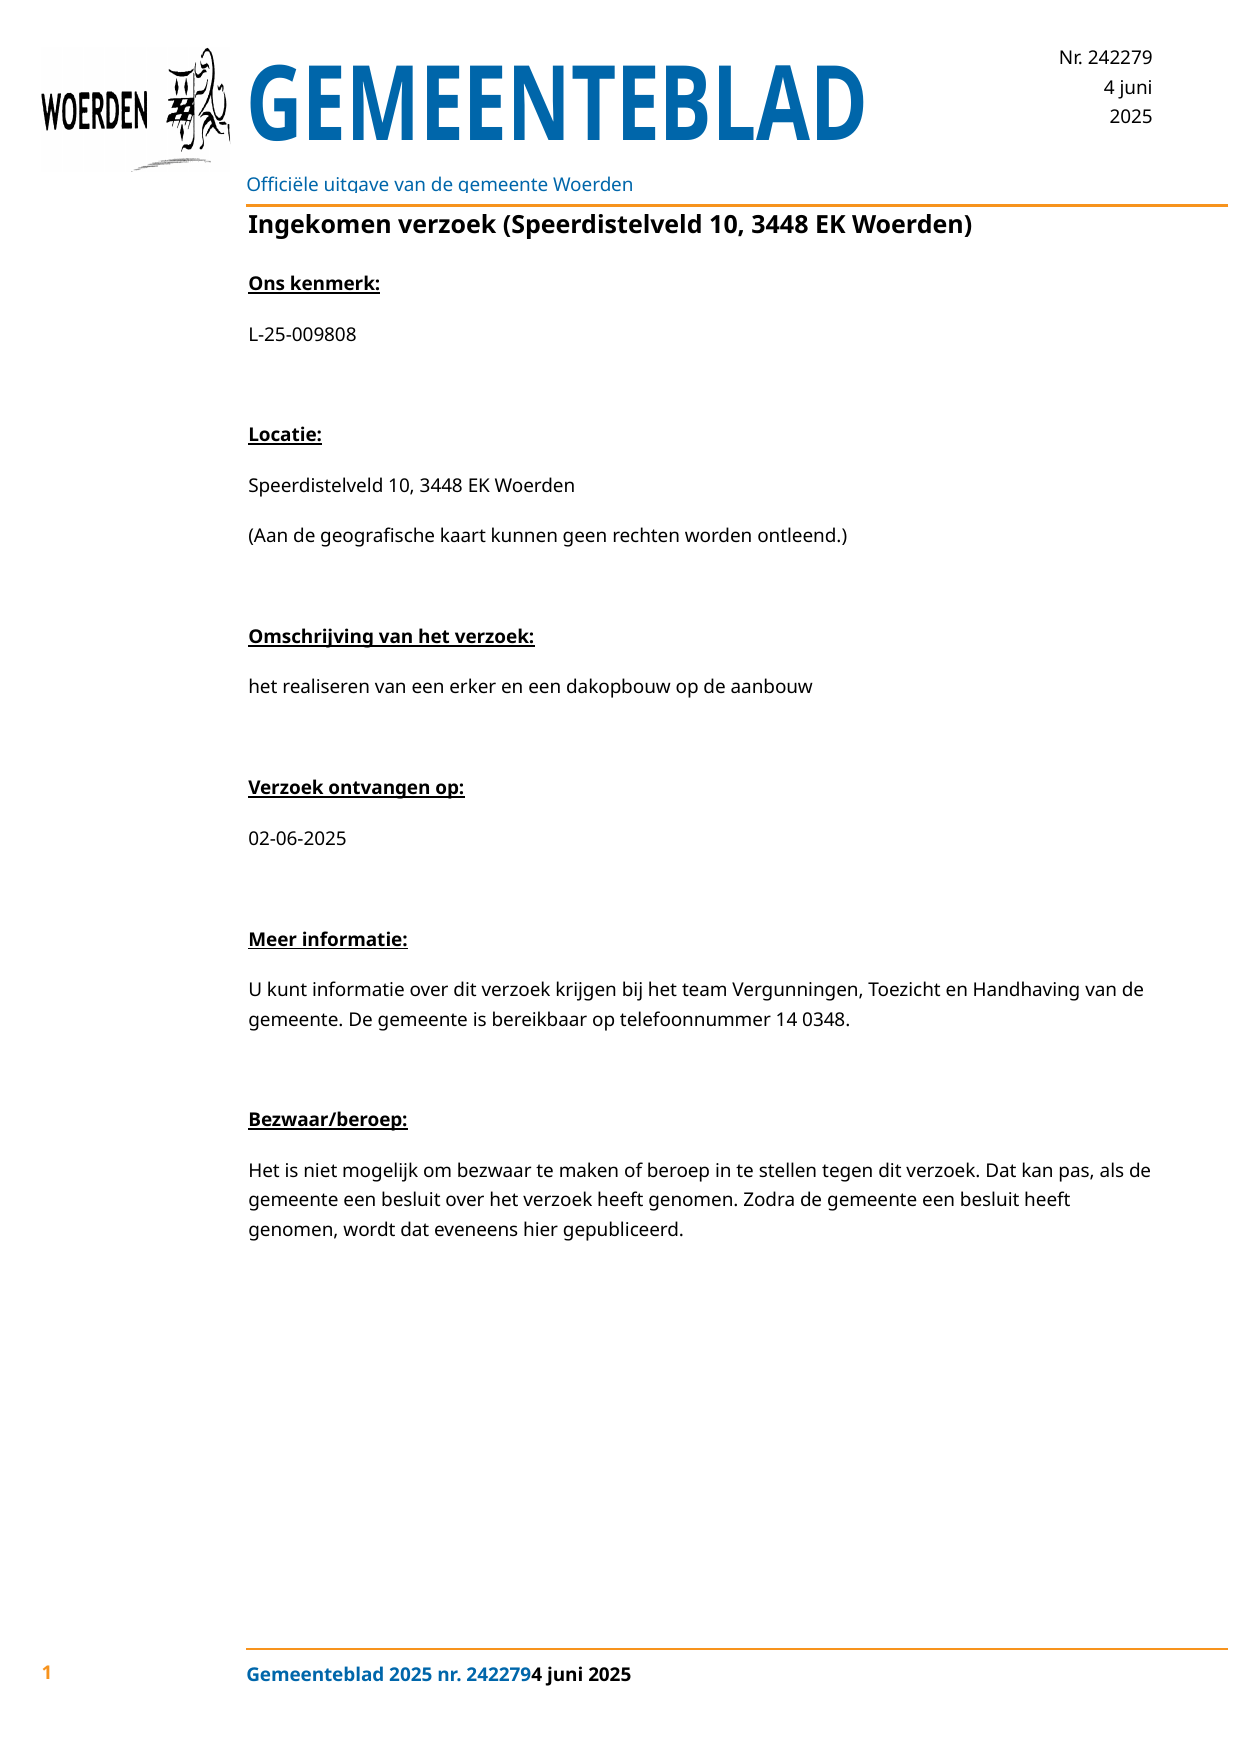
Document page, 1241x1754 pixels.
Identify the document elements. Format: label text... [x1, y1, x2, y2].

text L-25-009808 [248, 321, 1152, 346]
text Het is niet mogelijk om bezwaar te maken of beroep in te stellen tegen dit verzoek. Dat kan pas, als de gemeente een besluit over het verzoek heeft genomen. Zodra de gemeente een besluit heeft genomen, wordt dat eveneens hier gepubliceerd. [248, 1157, 1152, 1242]
text Verzoek ontvangen op: [248, 774, 1152, 800]
text Ingekomen verzoek (Speerdistelveld 10, 3448 EK Woerden) [248, 207, 1152, 241]
text Bezwaar/beroep: [248, 1107, 1152, 1132]
text het realiseren van een erker en een dakopbouw op de aanbouw [248, 674, 1152, 699]
text 02-06-2025 [248, 825, 1152, 851]
text Ons kenmerk: [248, 270, 1152, 296]
text Speerdistelveld 10, 3448 EK Woerden [248, 472, 1152, 498]
text Locatie: [248, 422, 1152, 447]
picture [41, 47, 231, 172]
text Meer informatie: [248, 926, 1152, 951]
text Omschrijving van het verzoek: [248, 623, 1152, 649]
text (Aan de geografische kaart kunnen geen rechten worden ontleend.) [248, 522, 1152, 548]
text U kunt informatie over dit verzoek krijgen bij het team Vergunningen, Toezicht en Handhaving van de gemeente. De gemeente is bereikbaar op telefoonnummer 14 0348. [248, 976, 1152, 1031]
